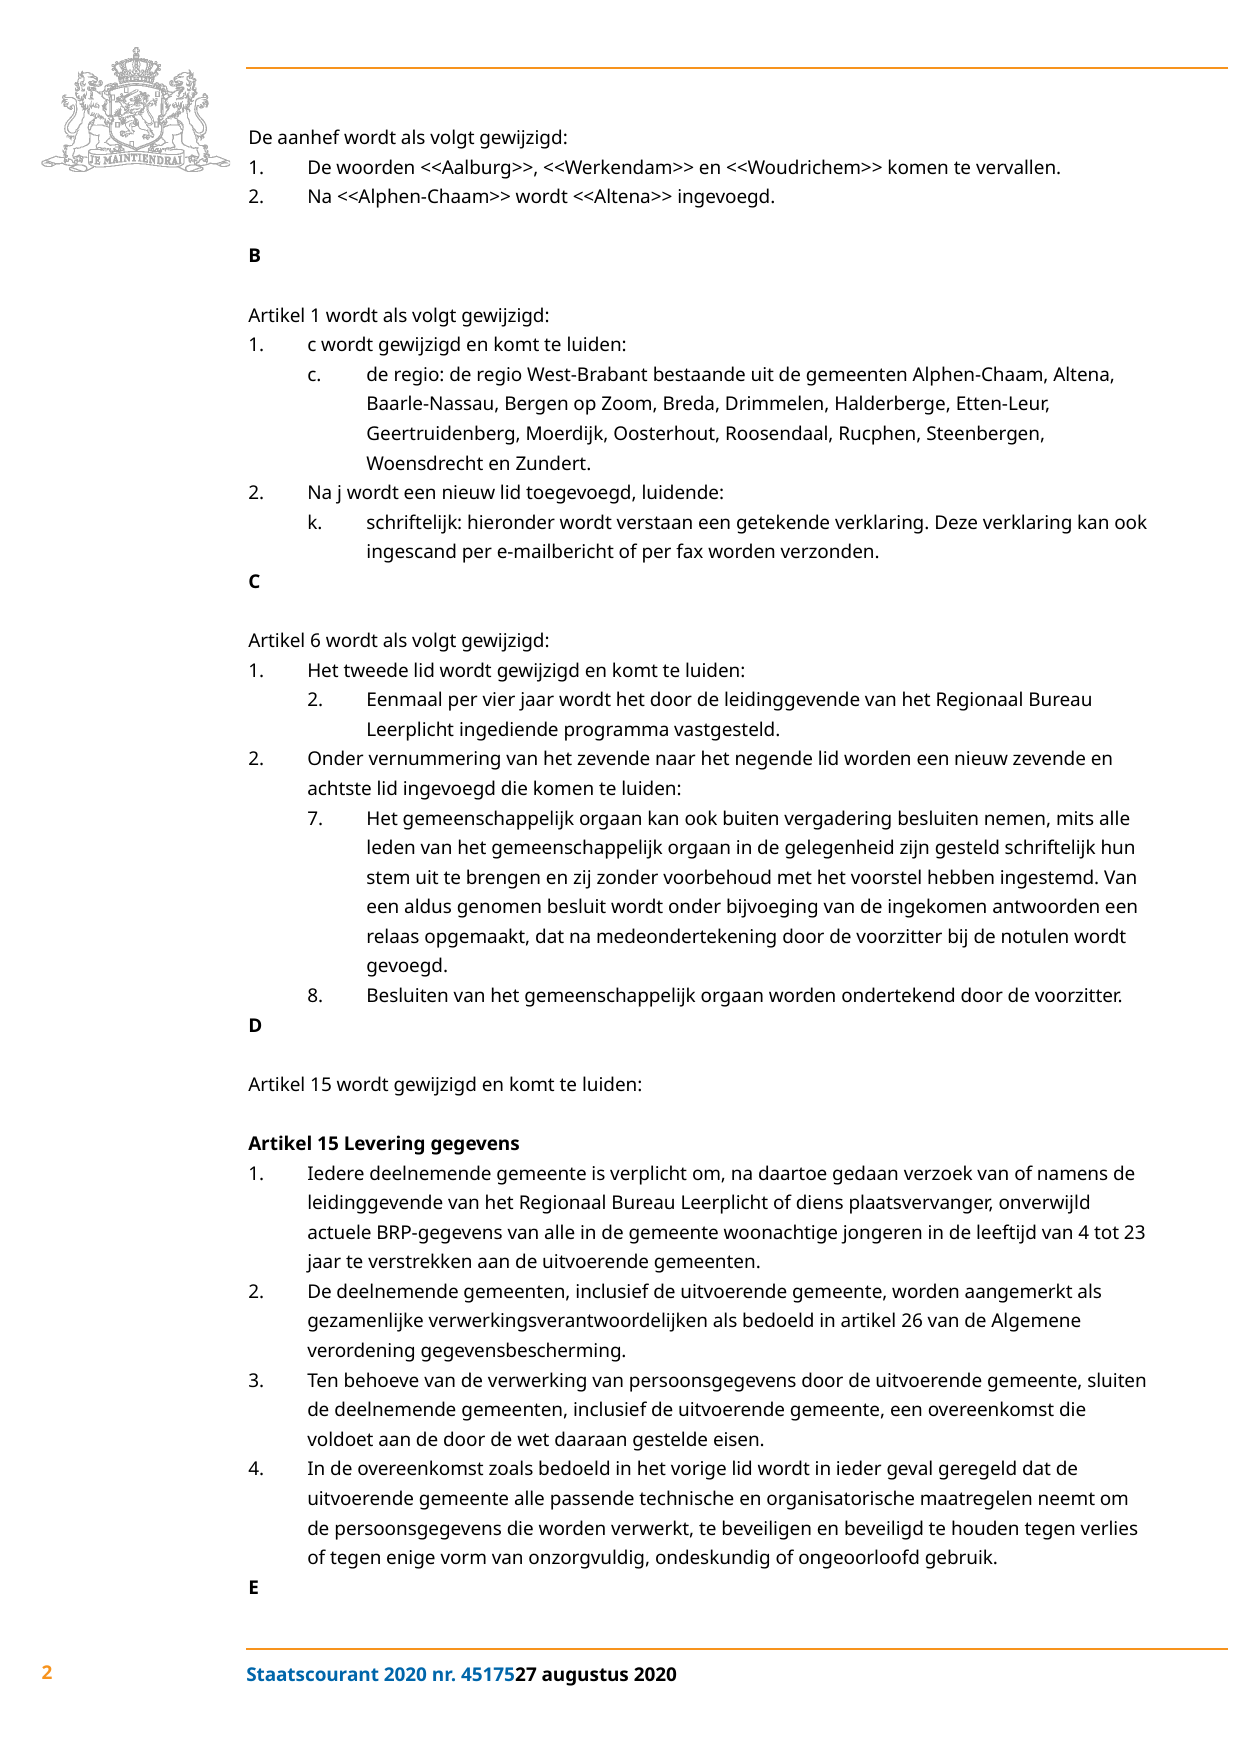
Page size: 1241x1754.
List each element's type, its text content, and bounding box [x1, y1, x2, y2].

text De aanhef wordt als volgt gewijzigd: [248, 124, 1152, 150]
text E [248, 1574, 1152, 1600]
list c wordt gewijzigd en komt te luiden: [248, 331, 1152, 357]
list Ten behoeve van de verwerking van persoonsgegevens door de uitvoerende gemeente, sluiten de deelnemende gemeenten, inclusief de uitvoerende gemeente, een overeenkomst die voldoet aan de door de wet daaraan gestelde eisen. [248, 1367, 1152, 1452]
list Onder vernummering van het zevende naar het negende lid worden een nieuw zevende en achtste lid ingevoegd die komen te luiden: [248, 746, 1152, 801]
list schriftelijk: hieronder wordt verstaan een getekende verklaring. Deze verklaring kan ook ingescand per e-mailbericht of per fax worden verzonden. [307, 509, 1152, 564]
list de regio: de regio West-Brabant bestaande uit de gemeenten Alphen-Chaam, Altena, Baarle-Nassau, Bergen op Zoom, Breda, Drimmelen, Halderberge, Etten-Leur, Geertruidenberg, Moerdijk, Oosterhout, Roosendaal, Rucphen, Steenbergen, Woensdrecht en Zundert. [307, 361, 1152, 476]
text D [248, 1012, 1152, 1038]
text Artikel 15 wordt gewijzigd en komt te luiden: [248, 1071, 1152, 1097]
list Het tweede lid wordt gewijzigd en komt te luiden: [248, 657, 1152, 683]
list Eenmaal per vier jaar wordt het door de leidinggevende van het Regionaal Bureau Leerplicht ingediende programma vastgesteld. [307, 686, 1152, 742]
list De woorden <<Aalburg>>, <<Werkendam>> en <<Woudrichem>> komen te vervallen. [248, 154, 1152, 180]
text Artikel 1 wordt als volgt gewijzigd: [248, 302, 1152, 328]
list Na j wordt een nieuw lid toegevoegd, luidende: [248, 479, 1152, 505]
list Het gemeenschappelijk orgaan kan ook buiten vergadering besluiten nemen, mits alle leden van het gemeenschappelijk orgaan in de gelegenheid zijn gesteld schriftelijk hun stem uit te brengen en zij zonder voorbehoud met het voorstel hebben ingestemd. Van een aldus genomen besluit wordt onder bijvoeging van de ingekomen antwoorden een relaas opgemaakt, dat na medeondertekening door de voorzitter bij de notulen wordt gevoegd. [307, 805, 1152, 978]
list In de overeenkomst zoals bedoeld in het vorige lid wordt in ieder geval geregeld dat de uitvoerende gemeente alle passende technische en organisatorische maatregelen neemt om de persoonsgegevens die worden verwerkt, te beveiligen en beveiligd te houden tegen verlies of tegen enige vorm van onzorgvuldig, ondeskundig of ongeoorloofd gebruik. [248, 1456, 1152, 1570]
text C [248, 568, 1152, 594]
list Besluiten van het gemeenschappelijk orgaan worden ondertekend door de voorzitter. [307, 982, 1152, 1008]
list Na <<Alphen-Chaam>> wordt <<Altena>> ingevoegd. [248, 183, 1152, 209]
list De deelnemende gemeenten, inclusief de uitvoerende gemeente, worden aangemerkt als gezamenlijke verwerkingsverantwoordelijken als bedoeld in artikel 26 van de Algemene verordening gegevensbescherming. [248, 1278, 1152, 1363]
picture [41, 47, 231, 172]
text B [248, 243, 1152, 268]
list Iedere deelnemende gemeente is verplicht om, na daartoe gedaan verzoek van of namens de leidinggevende van het Regionaal Bureau Leerplicht of diens plaatsvervanger, onverwijld actuele BRP-gegevens van alle in de gemeente woonachtige jongeren in de leeftijd van 4 tot 23 jaar te verstrekken aan de uitvoerende gemeenten. [248, 1160, 1152, 1274]
text Artikel 15 Levering gegevens [248, 1130, 1152, 1156]
text Artikel 6 wordt als volgt gewijzigd: [248, 627, 1152, 653]
